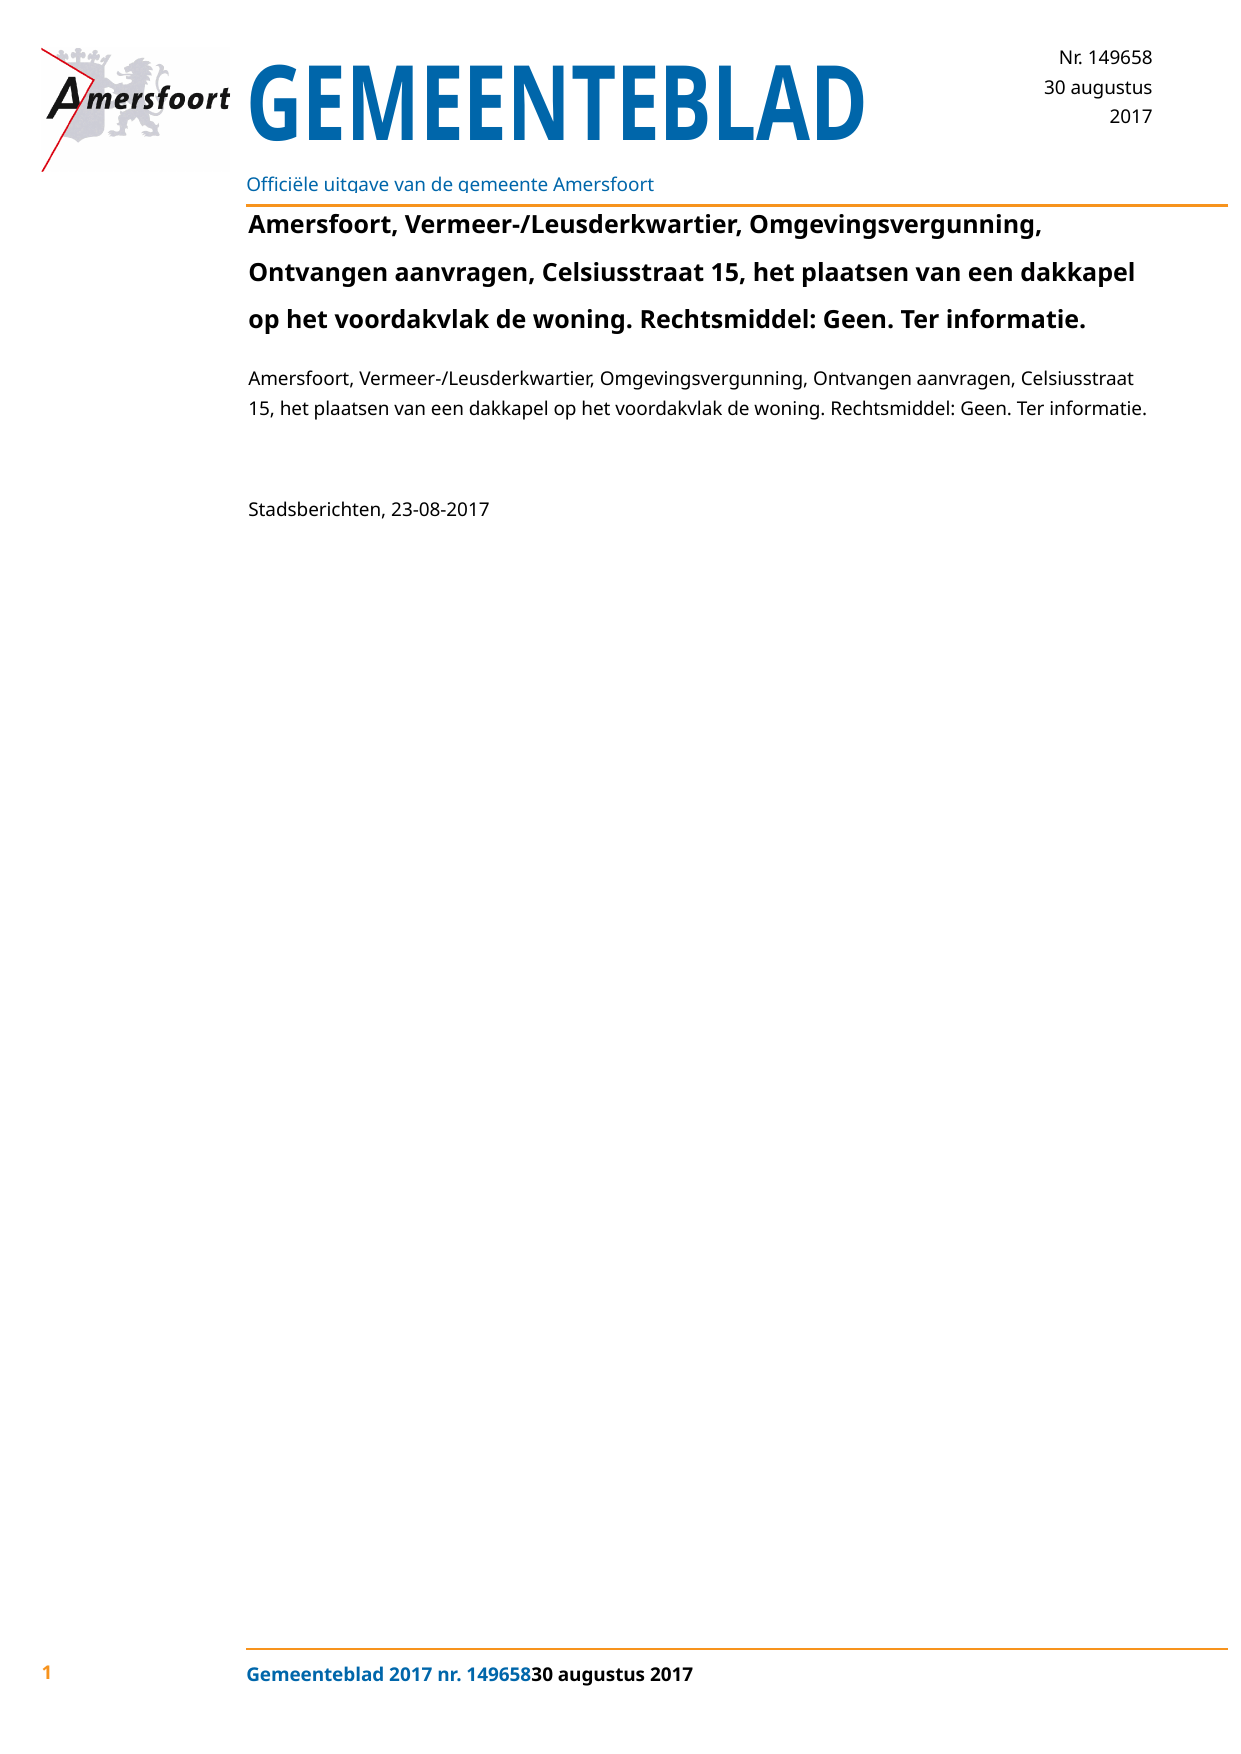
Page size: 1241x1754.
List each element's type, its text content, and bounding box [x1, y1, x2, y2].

text Stadsberichten, 23-08-2017 [248, 496, 1152, 522]
text Amersfoort, Vermeer-/Leusderkwartier, Omgevingsvergunning, Ontvangen aanvragen, Celsiusstraat 15, het plaatsen van een dakkapel op het voordakvlak de woning. Rechtsmiddel: Geen. Ter informatie. [248, 207, 1152, 336]
text Amersfoort, Vermeer-/Leusderkwartier, Omgevingsvergunning, Ontvangen aanvragen, Celsiusstraat 15, het plaatsen van een dakkapel op het voordakvlak de woning. Rechtsmiddel: Geen. Ter informatie. [248, 366, 1152, 421]
picture [41, 47, 231, 172]
